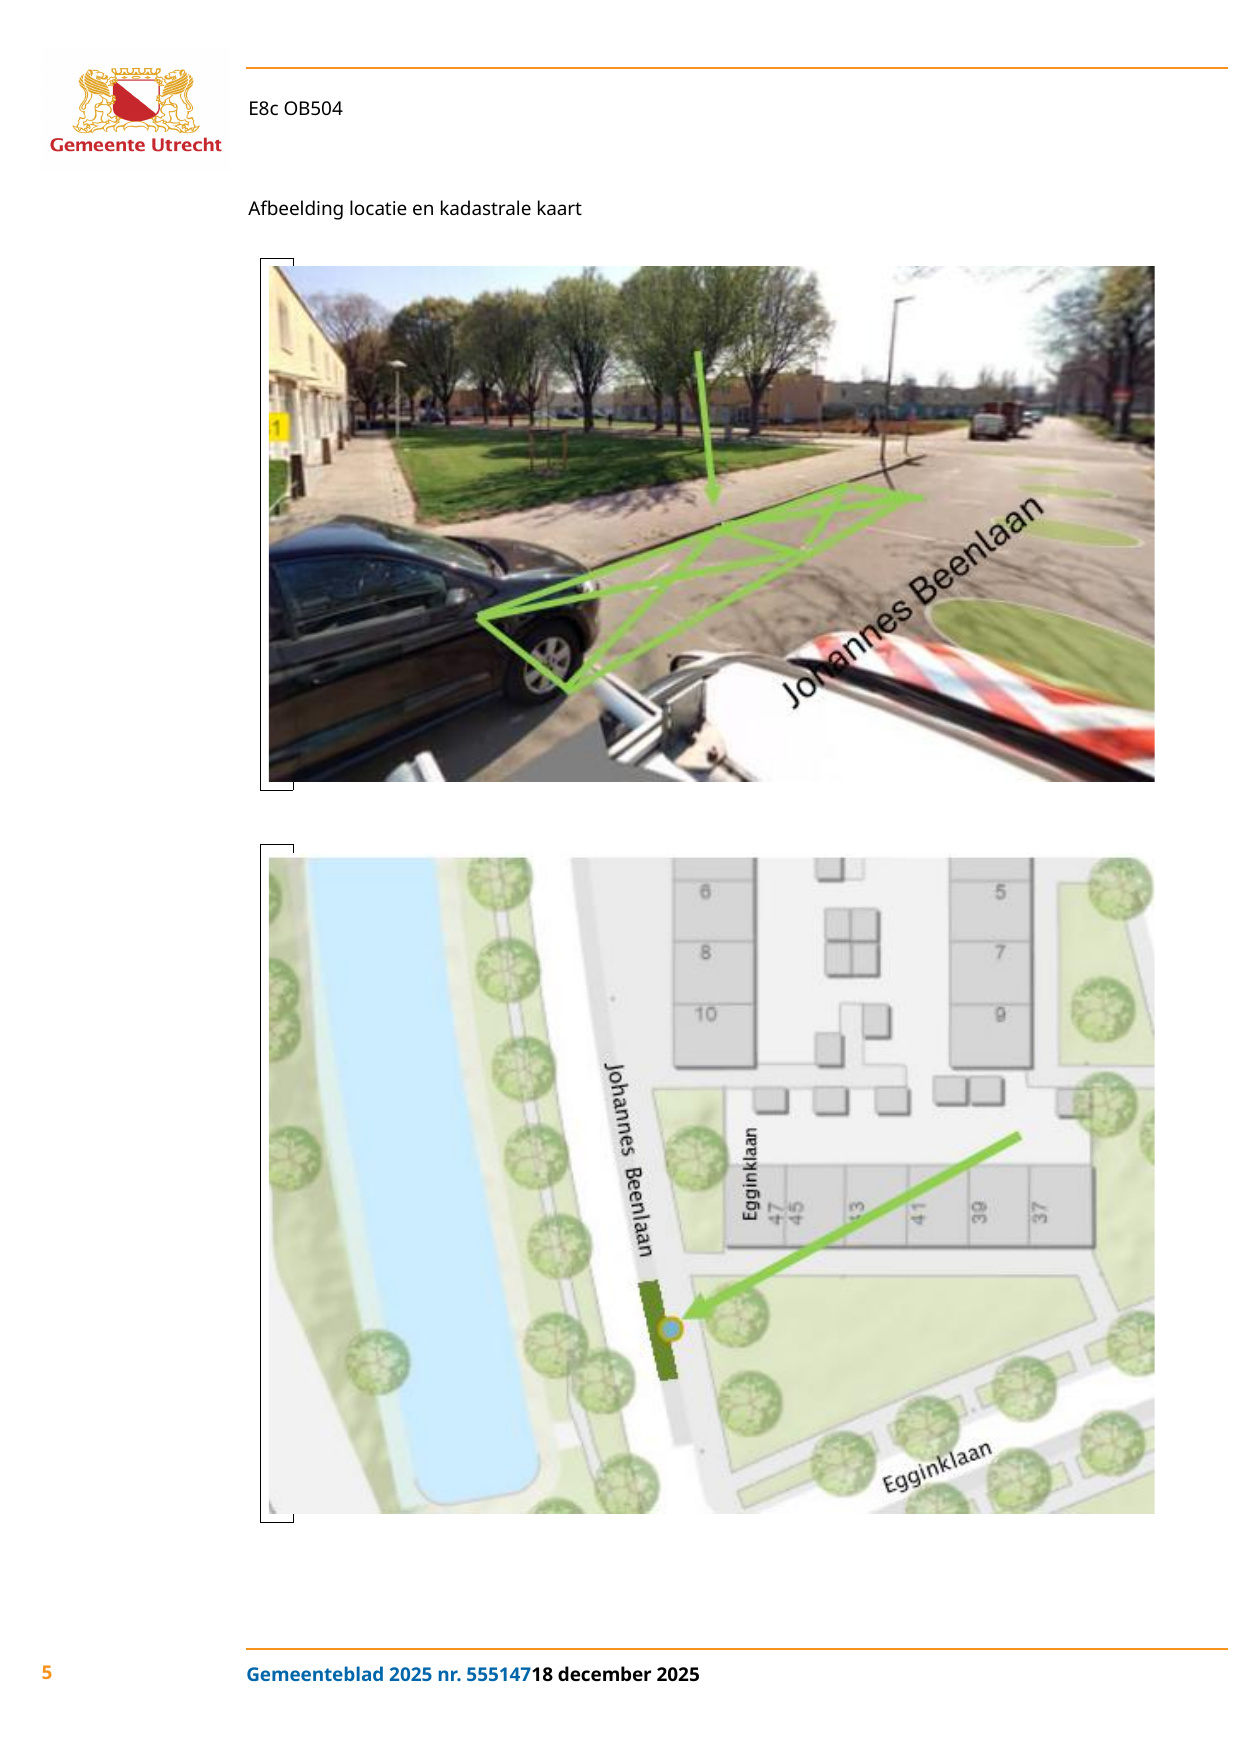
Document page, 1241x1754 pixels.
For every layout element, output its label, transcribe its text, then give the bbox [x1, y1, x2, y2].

picture [41, 47, 231, 172]
picture [268, 266, 1155, 782]
picture [268, 853, 1155, 1514]
text Afbeelding locatie en kadastrale kaart [248, 196, 1152, 221]
text E8c OB504 [248, 95, 1152, 121]
